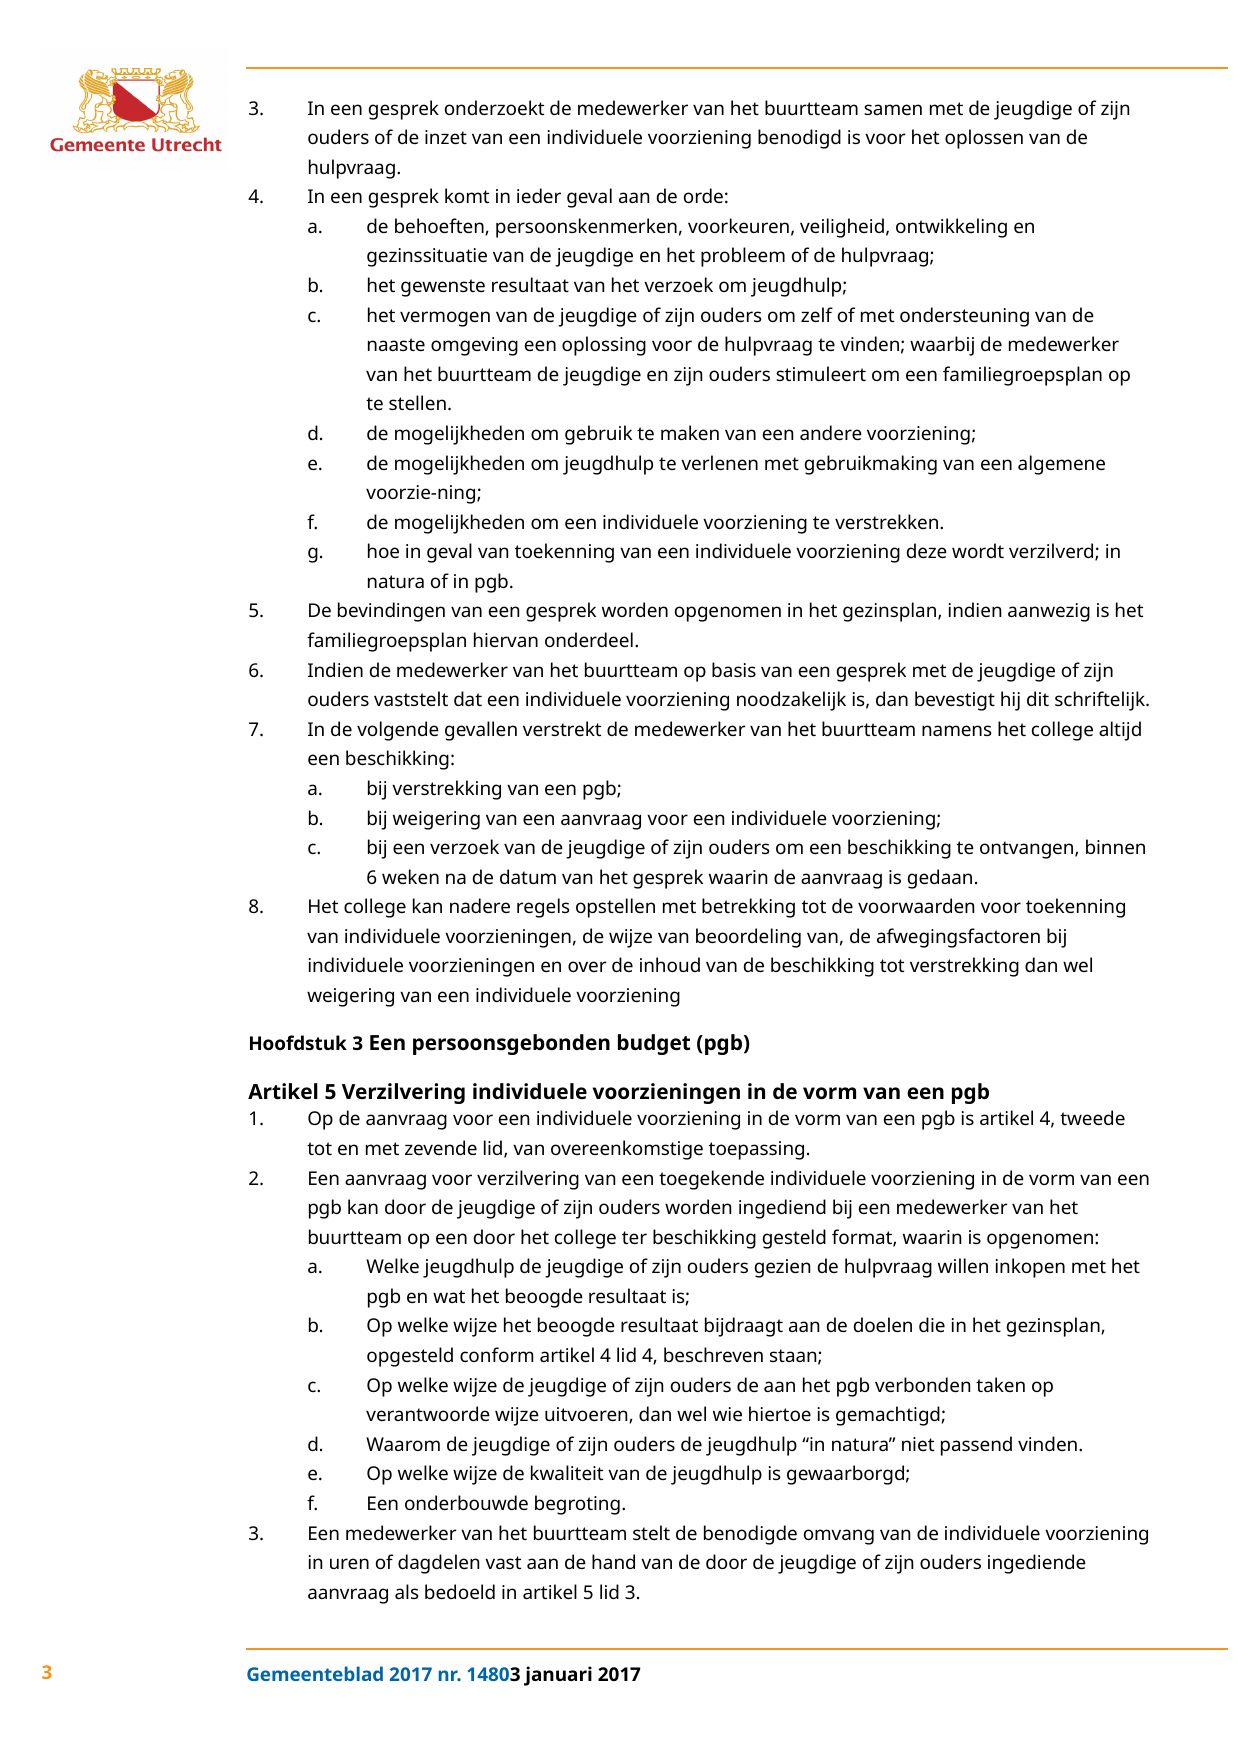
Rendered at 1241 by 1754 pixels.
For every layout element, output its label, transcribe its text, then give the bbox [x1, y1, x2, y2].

list het vermogen van de jeugdige of zijn ouders om zelf of met ondersteuning van de naaste omgeving een oplossing voor de hulpvraag te vinden; waarbij de medewerker van het buurtteam de jeugdige en zijn ouders stimuleert om een familiegroepsplan op te stellen. [307, 302, 1152, 416]
list Op de aanvraag voor een individuele voorziening in de vorm van een pgb is artikel 4, tweede tot en met zevende lid, van overeenkomstige toepassing. [248, 1106, 1152, 1161]
text Artikel 5 Verzilvering individuele voorzieningen in de vorm van een pgb [248, 1077, 1152, 1106]
list Waarom de jeugdige of zijn ouders de jeugdhulp “in natura” niet passend vinden. [307, 1431, 1152, 1457]
list bij weigering van een aanvraag voor een individuele voorziening; [307, 805, 1152, 831]
list Indien de medewerker van het buurtteam op basis van een gesprek met de jeugdige of zijn ouders vaststelt dat een individuele voorziening noodzakelijk is, dan bevestigt hij dit schriftelijk. [248, 657, 1152, 712]
list Op welke wijze de jeugdige of zijn ouders de aan het pgb verbonden taken op verantwoorde wijze uitvoeren, dan wel wie hiertoe is gemachtigd; [307, 1372, 1152, 1427]
list de mogelijkheden om gebruik te maken van een andere voorziening; [307, 420, 1152, 446]
list Op welke wijze de kwaliteit van de jeugdhulp is gewaarborgd; [307, 1461, 1152, 1486]
list bij verstrekking van een pgb; [307, 775, 1152, 801]
list In de volgende gevallen verstrekt de medewerker van het buurtteam namens het college altijd een beschikking: [248, 716, 1152, 771]
list Een medewerker van het buurtteam stelt de benodigde omvang van de individuele voorziening in uren of dagdelen vast aan de hand van de door de jeugdige of zijn ouders ingediende aanvraag als bedoeld in artikel 5 lid 3. [248, 1520, 1152, 1605]
list de mogelijkheden om een individuele voorziening te verstrekken. [307, 509, 1152, 535]
text Hoofdstuk 3 Een persoonsgebonden budget (pgb) [248, 1028, 1152, 1056]
list bij een verzoek van de jeugdige of zijn ouders om een beschikking te ontvangen, binnen 6 weken na de datum van het gesprek waarin de aanvraag is gedaan. [307, 834, 1152, 890]
list Op welke wijze het beoogde resultaat bijdraagt aan de doelen die in het gezinsplan, opgesteld conform artikel 4 lid 4, beschreven staan; [307, 1313, 1152, 1368]
picture [41, 47, 231, 172]
list Het college kan nadere regels opstellen met betrekking tot de voorwaarden voor toekenning van individuele voorzieningen, de wijze van beoordeling van, de afwegingsfactoren bij individuele voorzieningen en over de inhoud van de beschikking tot verstrekking dan wel weigering van een individuele voorziening [248, 893, 1152, 1008]
list de behoeften, persoonskenmerken, voorkeuren, veiligheid, ontwikkeling en gezinssituatie van de jeugdige en het probleem of de hulpvraag; [307, 213, 1152, 268]
list In een gesprek onderzoekt de medewerker van het buurtteam samen met de jeugdige of zijn ouders of de inzet van een individuele voorziening benodigd is voor het oplossen van de hulpvraag. [248, 95, 1152, 180]
list de mogelijkheden om jeugdhulp te verlenen met gebruikmaking van een algemene voorzie-ning; [307, 450, 1152, 505]
list Een aanvraag voor verzilvering van een toegekende individuele voorziening in de vorm van een pgb kan door de jeugdige of zijn ouders worden ingediend bij een medewerker van het buurtteam op een door het college ter beschikking gesteld format, waarin is opgenomen: [248, 1165, 1152, 1250]
list De bevindingen van een gesprek worden opgenomen in het gezinsplan, indien aanwezig is het familiegroepsplan hiervan onderdeel. [248, 598, 1152, 653]
list het gewenste resultaat van het verzoek om jeugdhulp; [307, 272, 1152, 298]
list In een gesprek komt in ieder geval aan de orde: [248, 183, 1152, 209]
list hoe in geval van toekenning van een individuele voorziening deze wordt verzilverd; in natura of in pgb. [307, 538, 1152, 594]
list Een onderbouwde begroting. [307, 1490, 1152, 1516]
list Welke jeugdhulp de jeugdige of zijn ouders gezien de hulpvraag willen inkopen met het pgb en wat het beoogde resultaat is; [307, 1253, 1152, 1309]
